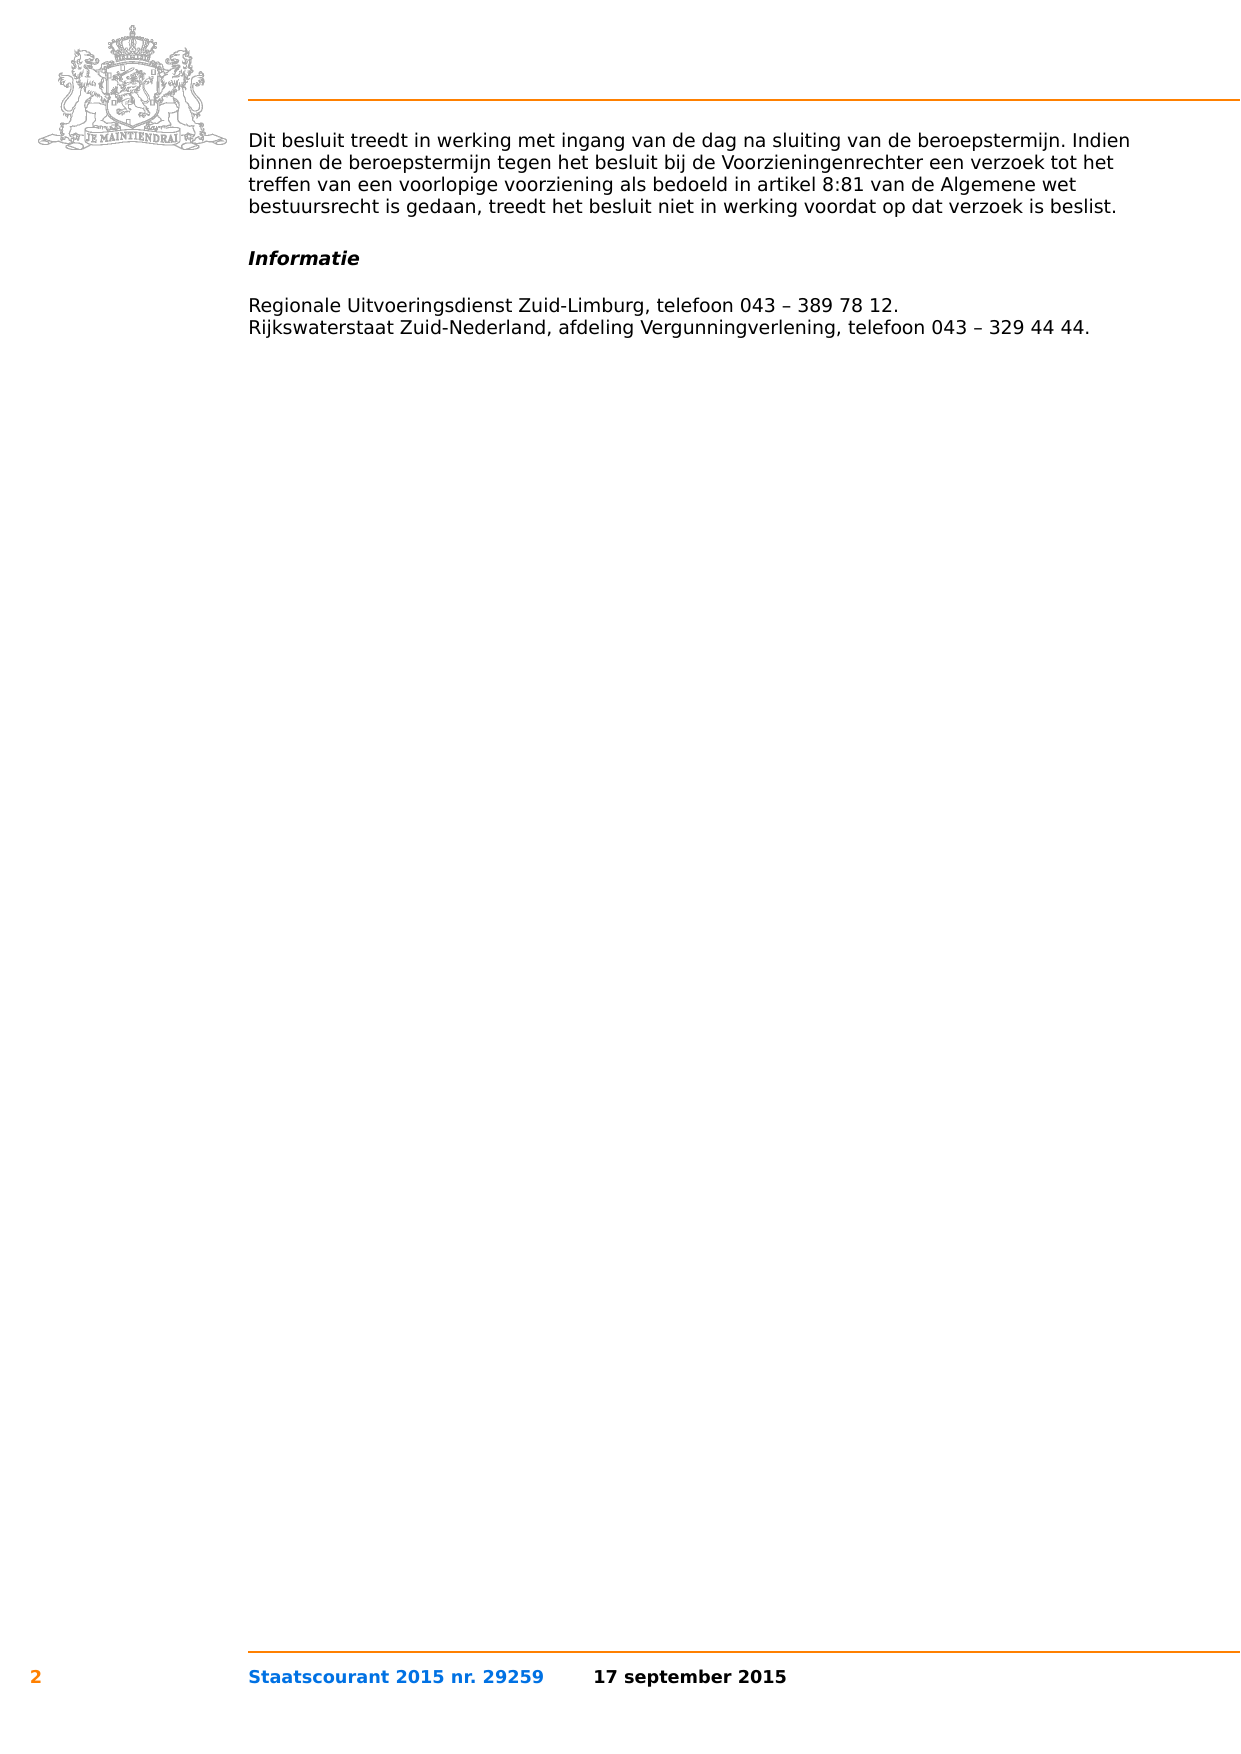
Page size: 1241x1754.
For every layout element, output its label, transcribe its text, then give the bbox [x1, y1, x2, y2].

text Dit besluit treedt in werking met ingang van de dag na sluiting van de beroepstermijn. Indien binnen de beroepstermijn tegen het besluit bij de Voorzieningenrechter een verzoek tot het treffen van een voorlopige voorziening als bedoeld in artikel 8:81 van de Algemene wet bestuursrecht is gedaan, treedt het besluit niet in werking voordat op dat verzoek is beslist. [248, 130, 1163, 218]
picture [38, 25, 227, 150]
subtitle Informatie [248, 248, 1163, 270]
text Rijkswaterstaat Zuid-Nederland, afdeling Vergunningverlening, telefoon 043 – 329 44 44. [248, 317, 1163, 339]
text Regionale Uitvoeringsdienst Zuid-Limburg, telefoon 043 – 389 78 12. [248, 295, 1163, 317]
